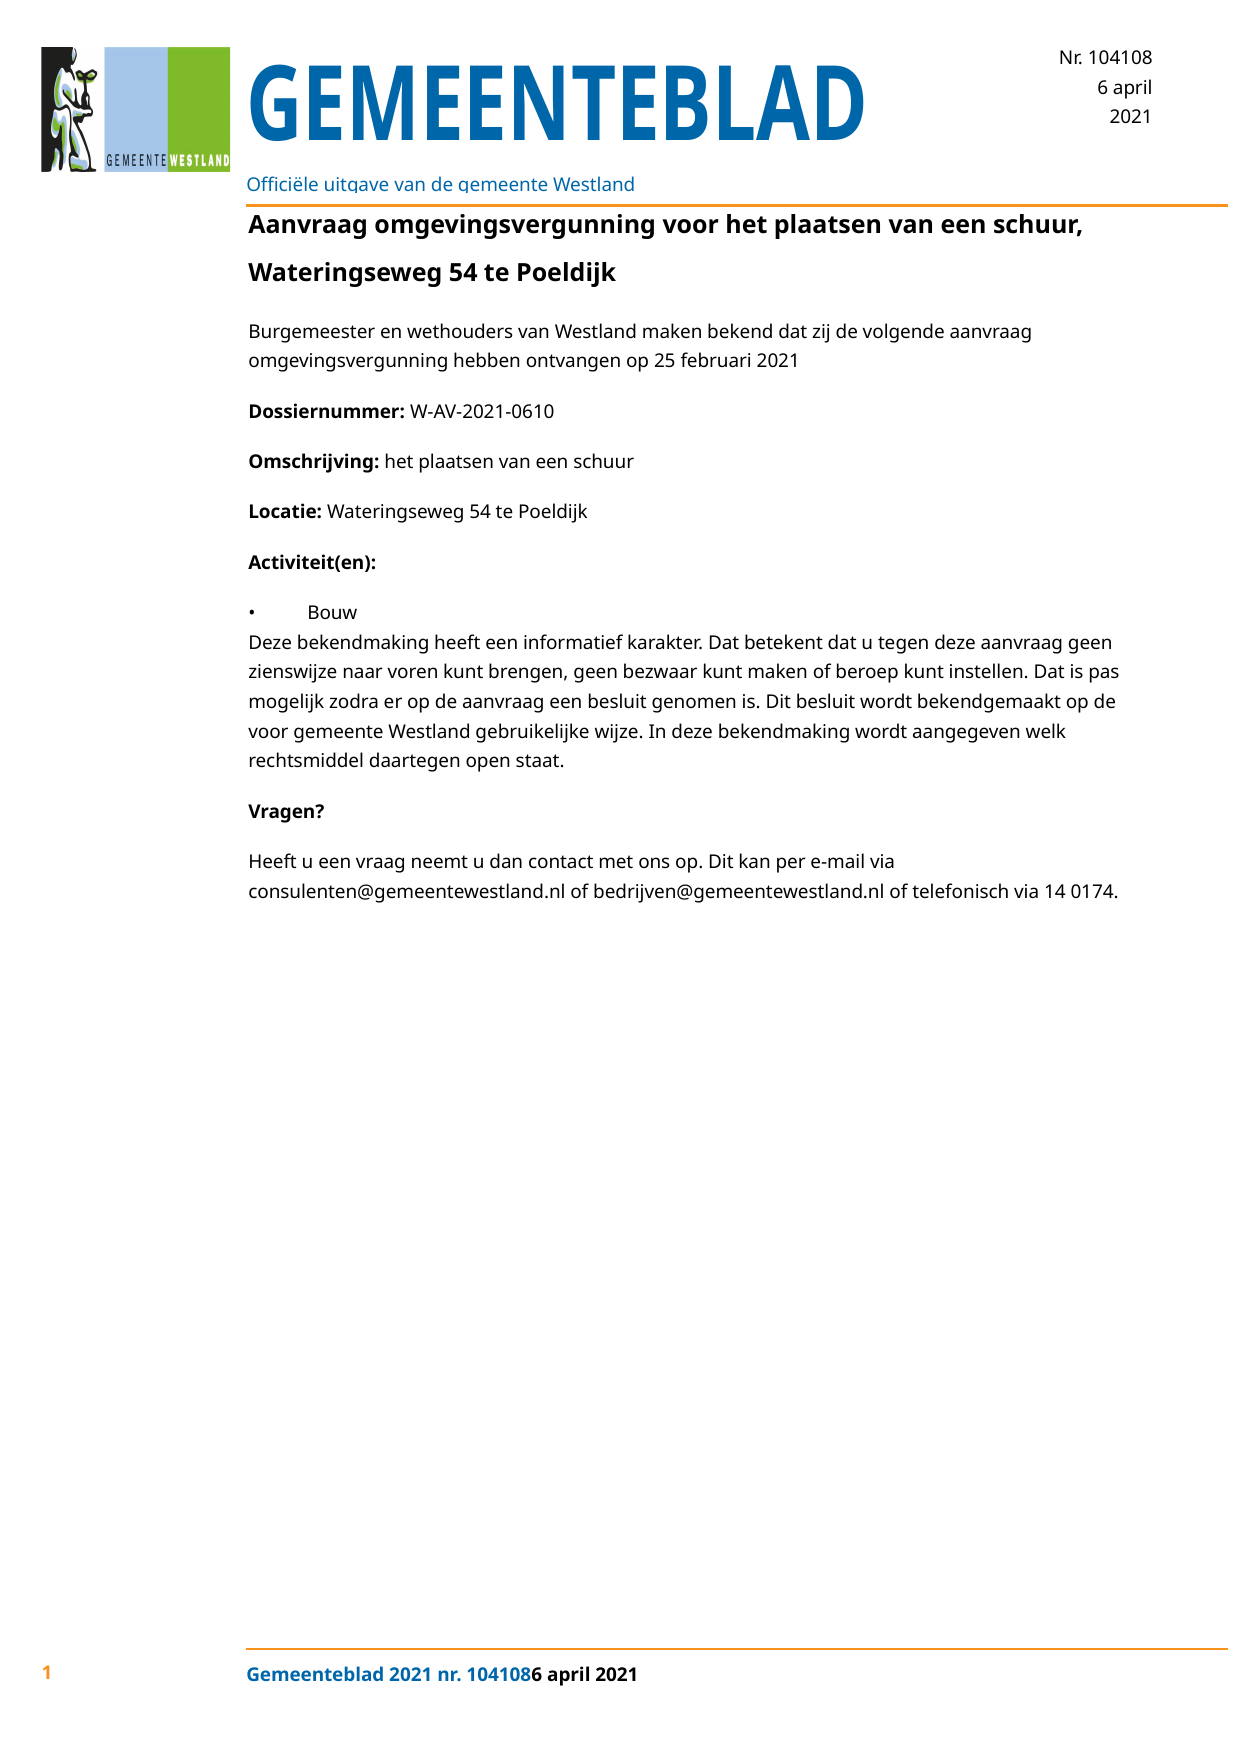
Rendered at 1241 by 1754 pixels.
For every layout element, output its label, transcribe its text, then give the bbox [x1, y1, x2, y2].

text Activiteit(en): [248, 549, 1152, 575]
text Omschrijving: het plaatsen van een schuur [248, 448, 1152, 474]
list Bouw [248, 599, 1152, 625]
text Heeft u een vraag neemt u dan contact met ons op. Dit kan per e-mail via consulenten@gemeentewestland.nl of bedrijven@gemeentewestland.nl of telefonisch via 14 0174. [248, 848, 1152, 904]
picture [41, 47, 231, 172]
text Vragen? [248, 798, 1152, 824]
text Deze bekendmaking heeft een informatief karakter. Dat betekent dat u tegen deze aanvraag geen zienswijze naar voren kunt brengen, geen bezwaar kunt maken of beroep kunt instellen. Dat is pas mogelijk zodra er op de aanvraag een besluit genomen is. Dit besluit wordt bekendgemaakt op de voor gemeente Westland gebruikelijke wijze. In deze bekendmaking wordt aangegeven welk rechtsmiddel daartegen open staat. [248, 629, 1152, 773]
text Aanvraag omgevingsvergunning voor het plaatsen van een schuur, Wateringseweg 54 te Poeldijk [248, 207, 1152, 288]
text Dossiernummer: W-AV-2021-0610 [248, 398, 1152, 424]
text Burgemeester en wethouders van Westland maken bekend dat zij de volgende aanvraag omgevingsvergunning hebben ontvangen op 25 februari 2021 [248, 318, 1152, 373]
text Locatie: Wateringseweg 54 te Poeldijk [248, 499, 1152, 524]
